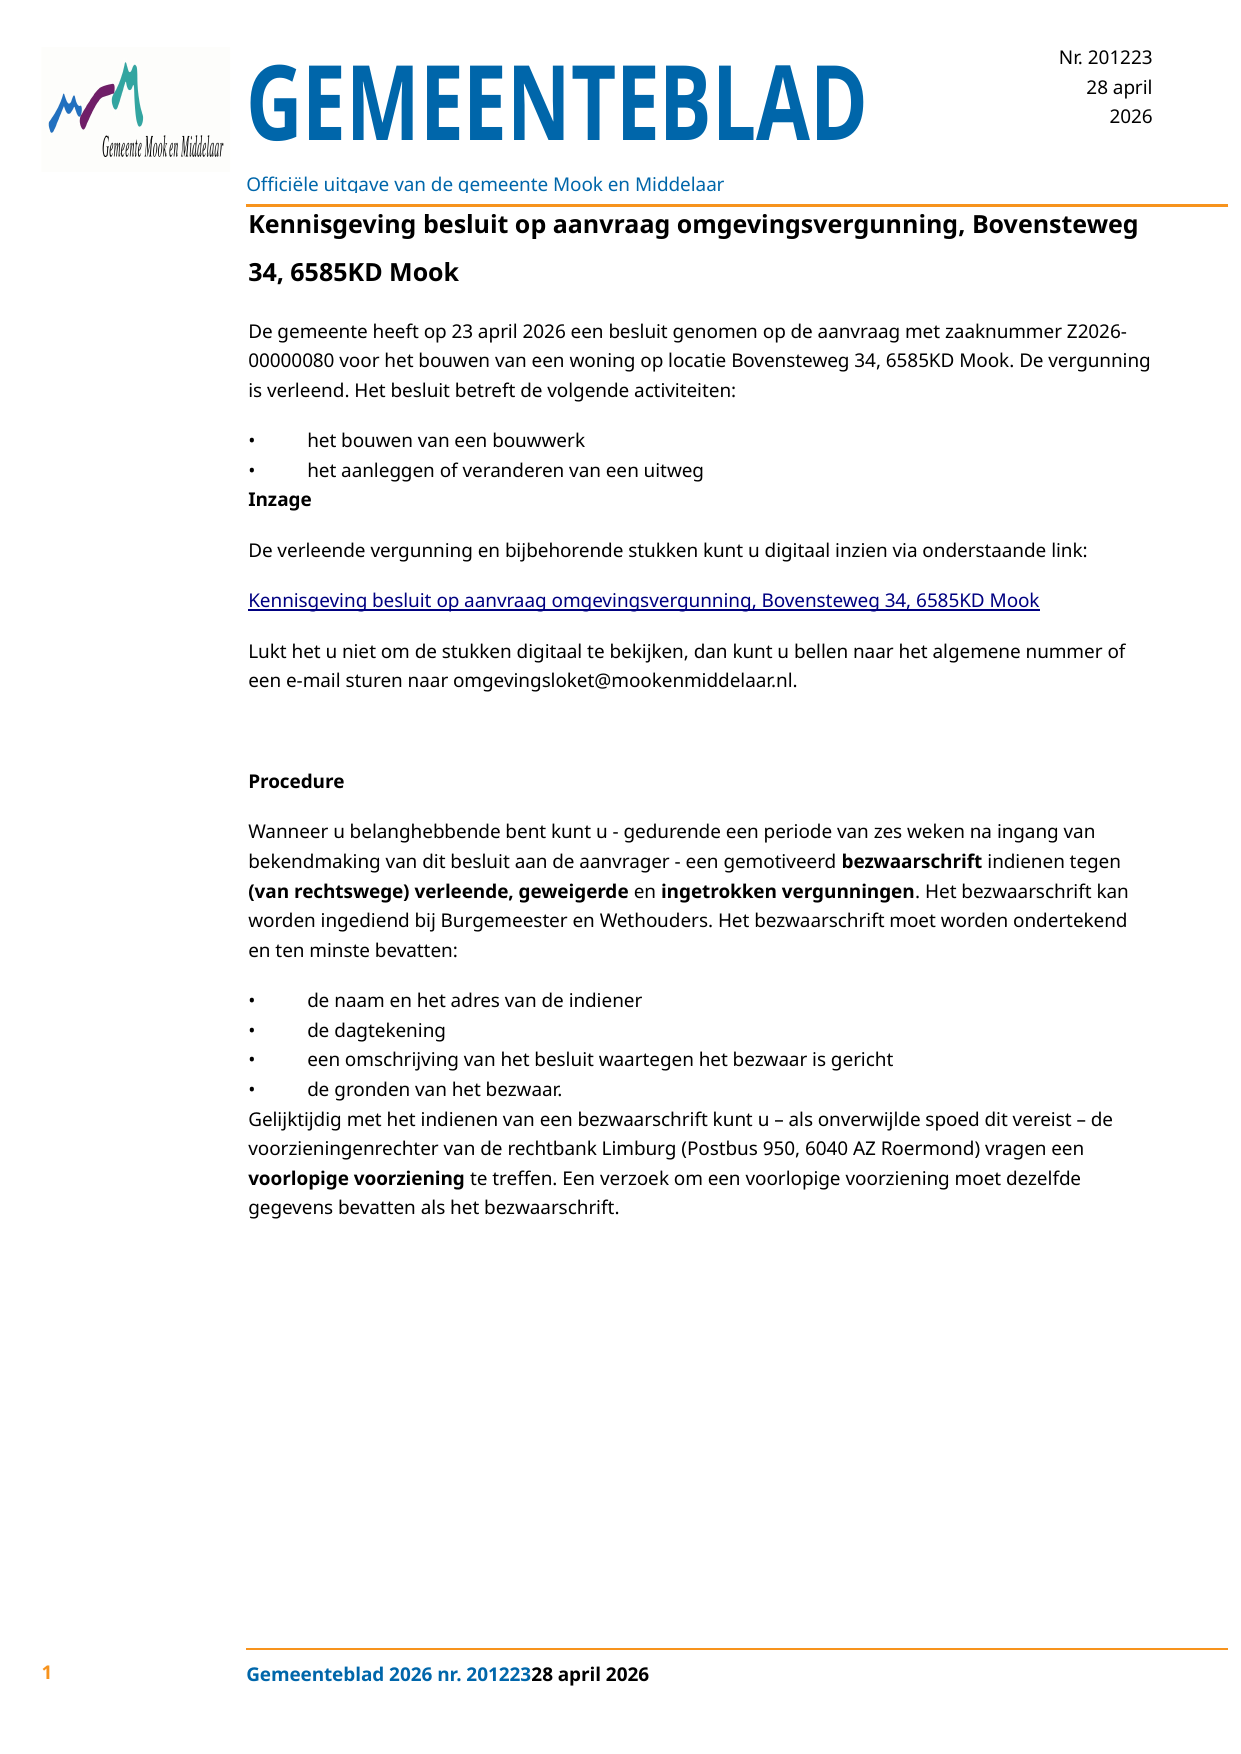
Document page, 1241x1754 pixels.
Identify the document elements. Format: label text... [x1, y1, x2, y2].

text Procedure [248, 768, 1152, 794]
text De gemeente heeft op 23 april 2026 een besluit genomen op de aanvraag met zaaknummer Z2026-00000080 voor het bouwen van een woning op locatie Bovensteweg 34, 6585KD Mook. De vergunning is verleend. Het besluit betreft de volgende activiteiten: [248, 318, 1152, 403]
text Kennisgeving besluit op aanvraag omgevingsvergunning, Bovensteweg 34, 6585KD Mook [248, 587, 1152, 613]
list het aanleggen of veranderen van een uitweg [248, 457, 1152, 483]
text Inzage [248, 487, 1152, 512]
text Kennisgeving besluit op aanvraag omgevingsvergunning, Bovensteweg 34, 6585KD Mook [248, 207, 1152, 288]
list een omschrijving van het besluit waartegen het bezwaar is gericht [248, 1047, 1152, 1072]
picture [41, 47, 231, 172]
list de naam en het adres van de indiener [248, 987, 1152, 1013]
list het bouwen van een bouwwerk [248, 427, 1152, 453]
text Lukt het u niet om de stukken digitaal te bekijken, dan kunt u bellen naar het algemene nummer of een e-mail sturen naar omgevingsloket@mookenmiddelaar.nl. [248, 638, 1152, 693]
text Gelijktijdig met het indienen van een bezwaarschrift kunt u – als onverwijlde spoed dit vereist – de voorzieningenrechter van de rechtbank Limburg (Postbus 950, 6040 AZ Roermond) vragen een voorlopige voorziening te treffen. Een verzoek om een voorlopige voorziening moet dezelfde gegevens bevatten als het bezwaarschrift. [248, 1106, 1152, 1220]
text De verleende vergunning en bijbehorende stukken kunt u digitaal inzien via onderstaande link: [248, 537, 1152, 563]
list de dagtekening [248, 1017, 1152, 1043]
text Wanneer u belanghebbende bent kunt u - gedurende een periode van zes weken na ingang van bekendmaking van dit besluit aan de aanvrager - een gemotiveerd bezwaarschrift indienen tegen (van rechtswege) verleende, geweigerde en ingetrokken vergunningen. Het bezwaarschrift kan worden ingediend bij Burgemeester en Wethouders. Het bezwaarschrift moet worden ondertekend en ten minste bevatten: [248, 819, 1152, 963]
list de gronden van het bezwaar. [248, 1076, 1152, 1102]
